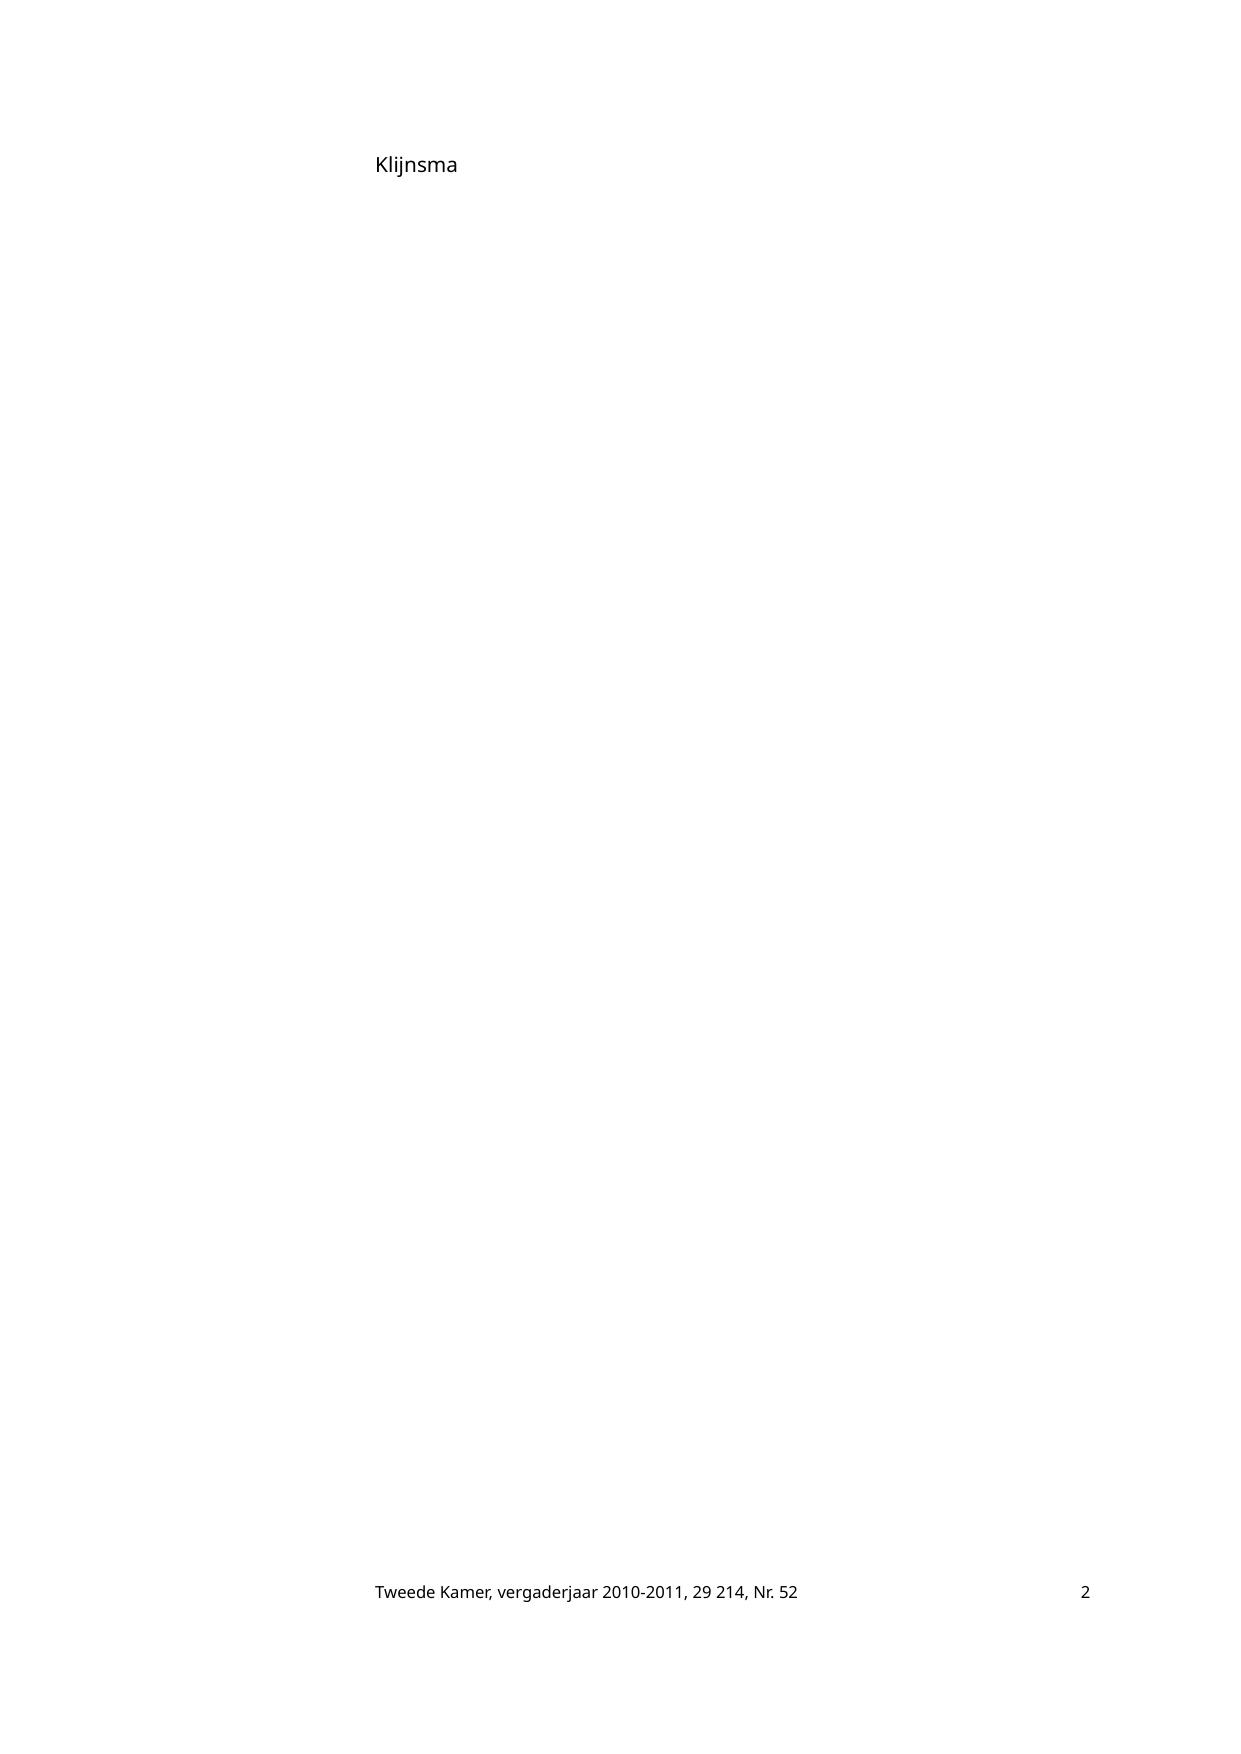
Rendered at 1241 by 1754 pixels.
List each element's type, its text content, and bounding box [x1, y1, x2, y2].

text Klijnsma [375, 150, 1090, 178]
